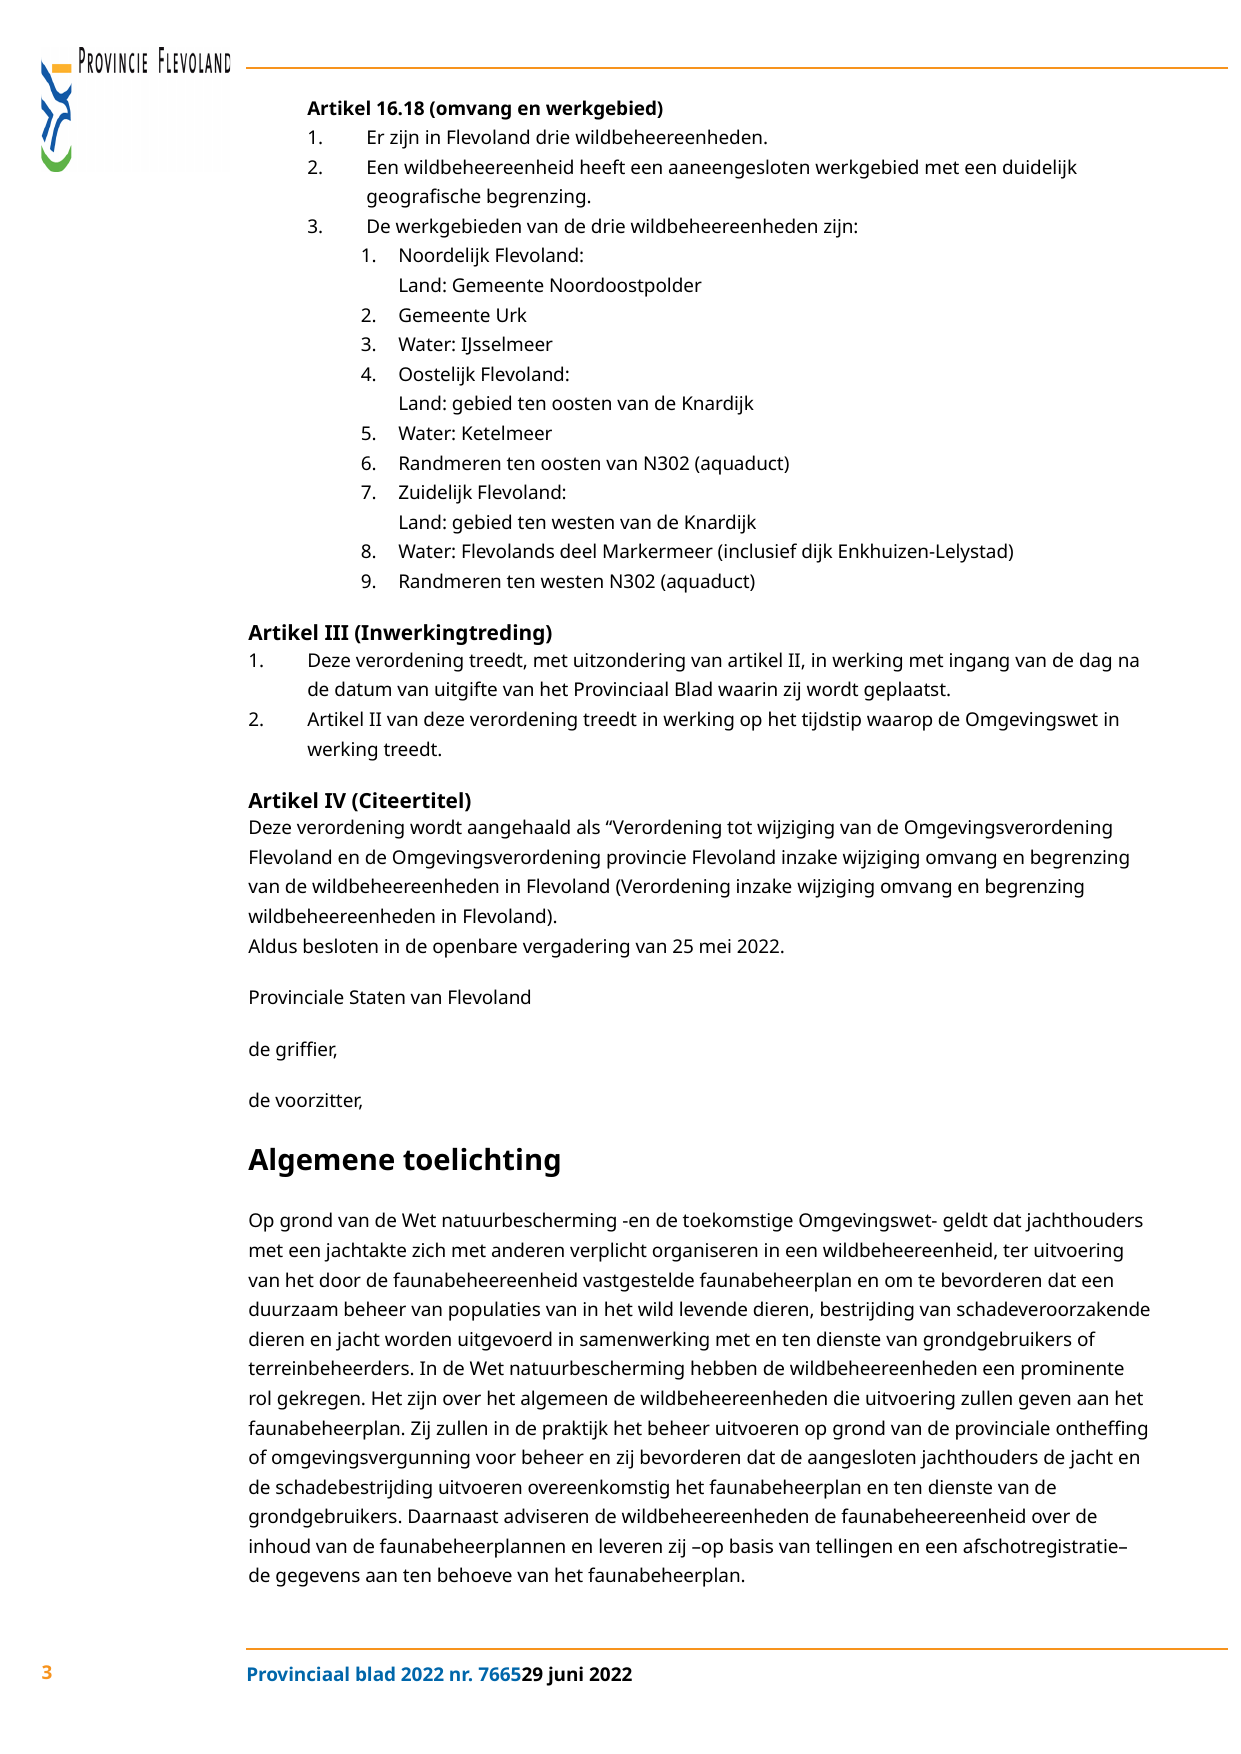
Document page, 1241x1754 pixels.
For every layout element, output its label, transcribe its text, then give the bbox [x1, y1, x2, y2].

list Land: Gemeente Noordoostpolder [361, 272, 1152, 298]
list Land: gebied ten westen van de Knardijk [361, 509, 1152, 535]
list Randmeren ten westen N302 (aquaduct) [361, 568, 1152, 594]
list Land: gebied ten oosten van de Knardijk [361, 391, 1152, 416]
list Randmeren ten oosten van N302 (aquaduct) [361, 450, 1152, 476]
text Provinciale Staten van Flevoland [248, 984, 1152, 1010]
text de griffier, [248, 1036, 1152, 1062]
text Artikel III (Inwerkingtreding) [248, 618, 1152, 647]
text Algemene toelichting [248, 1139, 1152, 1178]
list Deze verordening treedt, met uitzondering van artikel II, in werking met ingang van de dag na de datum van uitgifte van het Provinciaal Blad waarin zij wordt geplaatst. [248, 647, 1152, 702]
picture [41, 47, 231, 172]
text de voorzitter, [248, 1087, 1152, 1113]
list Gemeente Urk [361, 302, 1152, 328]
list Noordelijk Flevoland: [361, 243, 1152, 268]
list Oostelijk Flevoland: [361, 361, 1152, 387]
text Deze verordening wordt aangehaald als “Verordening tot wijziging van de Omgevingsverordening Flevoland en de Omgevingsverordening provincie Flevoland inzake wijziging omvang en begrenzing van de wildbeheereenheden in Flevoland (Verordening inzake wijziging omvang en begrenzing wildbeheereenheden in Flevoland). [248, 814, 1152, 929]
list Er zijn in Flevoland drie wildbeheereenheden. [307, 124, 1152, 150]
list Water: IJsselmeer [361, 331, 1152, 357]
list Water: Ketelmeer [361, 420, 1152, 446]
list Een wildbeheereenheid heeft een aaneengesloten werkgebied met een duidelijk geografische begrenzing. [307, 154, 1152, 209]
list De werkgebieden van de drie wildbeheereenheden zijn: [307, 213, 1152, 239]
text Aldus besloten in de openbare vergadering van 25 mei 2022. [248, 933, 1152, 959]
list Zuidelijk Flevoland: [361, 479, 1152, 505]
text Artikel IV (Citeertitel) [248, 786, 1152, 814]
list Water: Flevolands deel Markermeer (inclusief dijk Enkhuizen-Lelystad) [361, 538, 1152, 564]
text Op grond van de Wet natuurbescherming -en de toekomstige Omgevingswet- geldt dat jachthouders met een jachtakte zich met anderen verplicht organiseren in een wildbeheereenheid, ter uitvoering van het door de faunabeheereenheid vastgestelde faunabeheerplan en om te bevorderen dat een duurzaam beheer van populaties van in het wild levende dieren, bestrijding van schadeveroorzakende dieren en jacht worden uitgevoerd in samenwerking met en ten dienste van grondgebruikers of terreinbeheerders. In de Wet natuurbescherming hebben de wildbeheereenheden een prominente rol gekregen. Het zijn over het algemeen de wildbeheereenheden die uitvoering zullen geven aan het faunabeheerplan. Zij zullen in de praktijk het beheer uitvoeren op grond van de provinciale ontheffing of omgevingsvergunning voor beheer en zij bevorderen dat de aangesloten jachthouders de jacht en de schadebestrijding uitvoeren overeenkomstig het faunabeheerplan en ten dienste van de grondgebruikers. Daarnaast adviseren de wildbeheereenheden de faunabeheereenheid over de inhoud van de faunabeheerplannen en leveren zij –op basis van tellingen en een afschotregistratie– de gegevens aan ten behoeve van het faunabeheerplan. [248, 1208, 1152, 1588]
list Artikel II van deze verordening treedt in werking op het tijdstip waarop de Omgevingswet in werking treedt. [248, 706, 1152, 761]
list Artikel 16.18 (omvang en werkgebied) [248, 95, 1152, 121]
